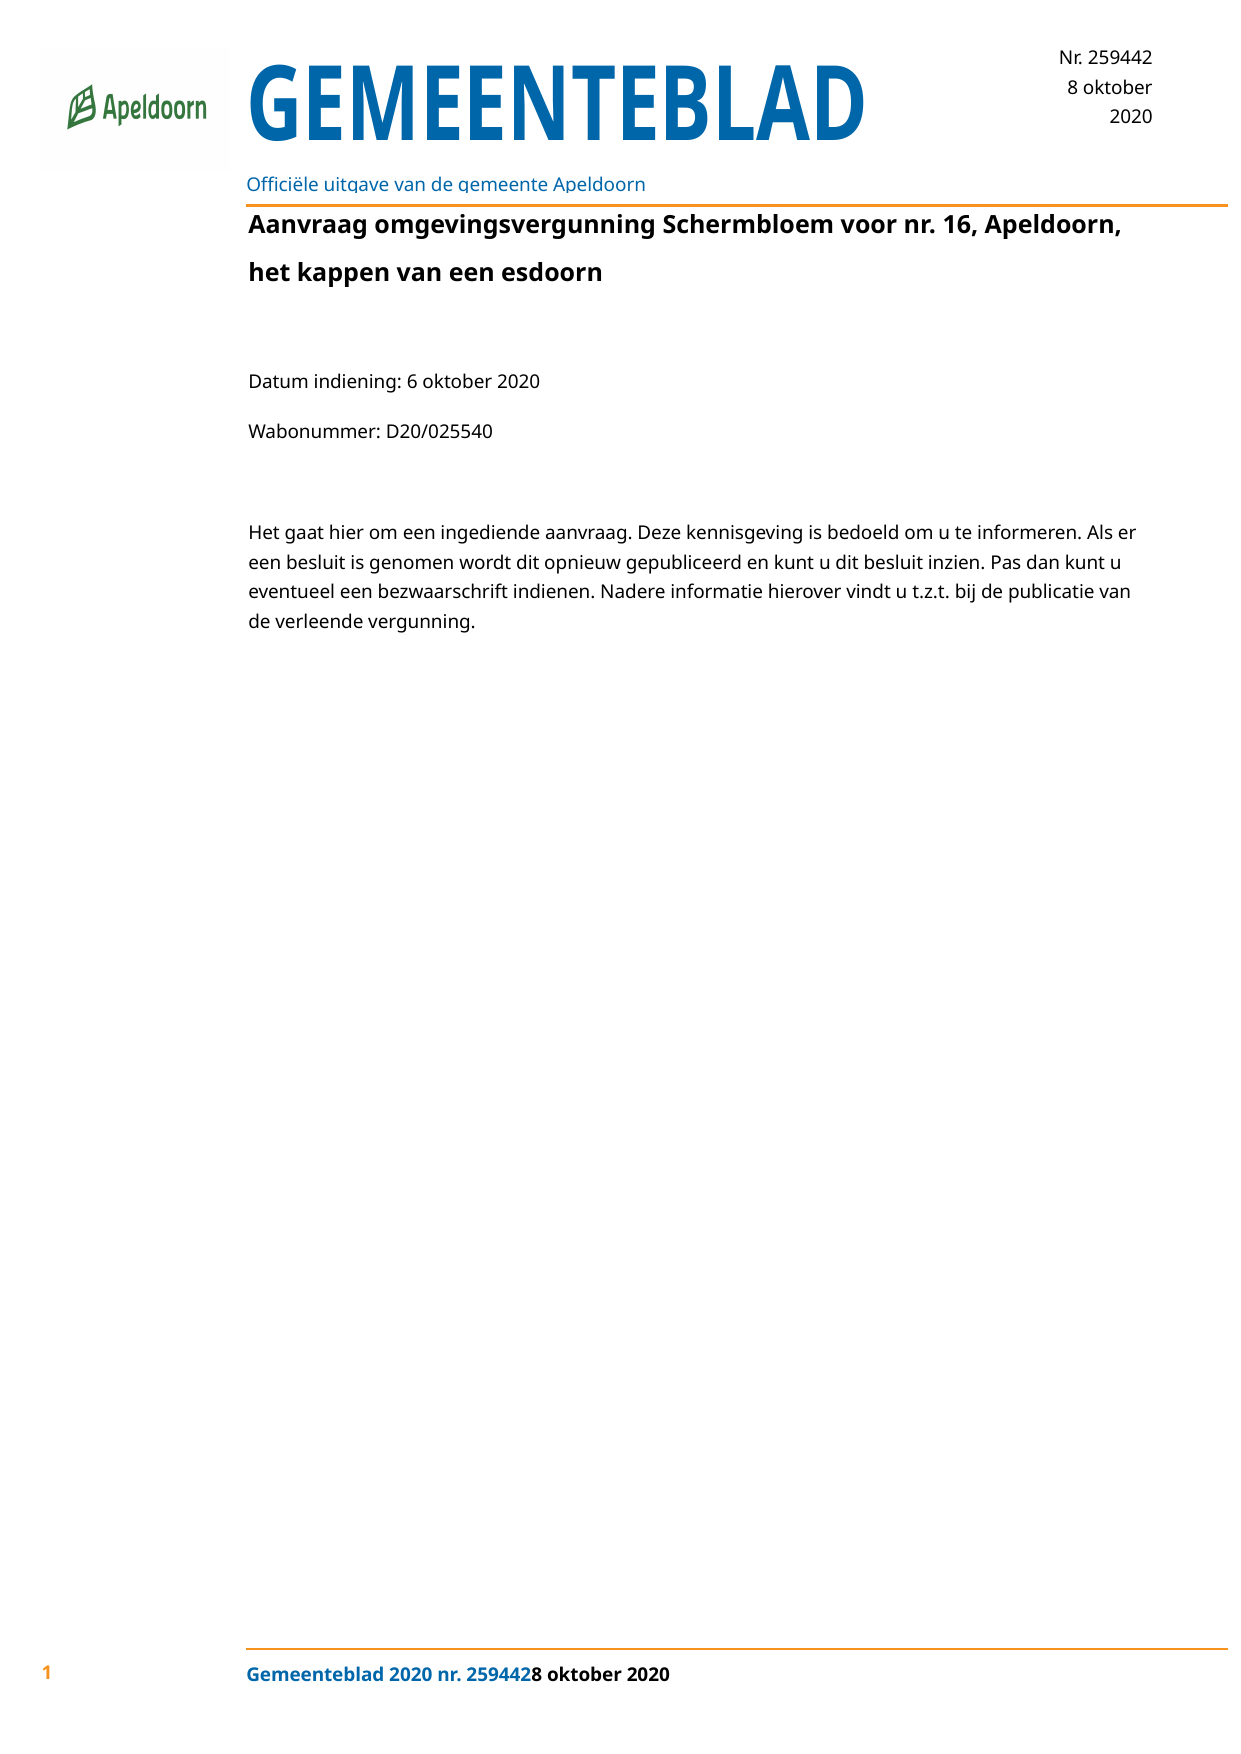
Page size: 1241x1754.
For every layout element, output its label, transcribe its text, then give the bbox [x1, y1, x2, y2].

text Het gaat hier om een ingediende aanvraag. Deze kennisgeving is bedoeld om u te informeren. Als er een besluit is genomen wordt dit opnieuw gepubliceerd en kunt u dit besluit inzien. Pas dan kunt u eventueel een bezwaarschrift indienen. Nadere informatie hierover vindt u t.z.t. bij de publicatie van de verleende vergunning. [248, 519, 1152, 634]
text Datum indiening: 6 oktober 2020 [248, 368, 1152, 394]
text Aanvraag omgevingsvergunning Schermbloem voor nr. 16, Apeldoorn, het kappen van een esdoorn [248, 207, 1152, 288]
text Wabonummer: D20/025540 [248, 419, 1152, 444]
picture [41, 47, 231, 172]
